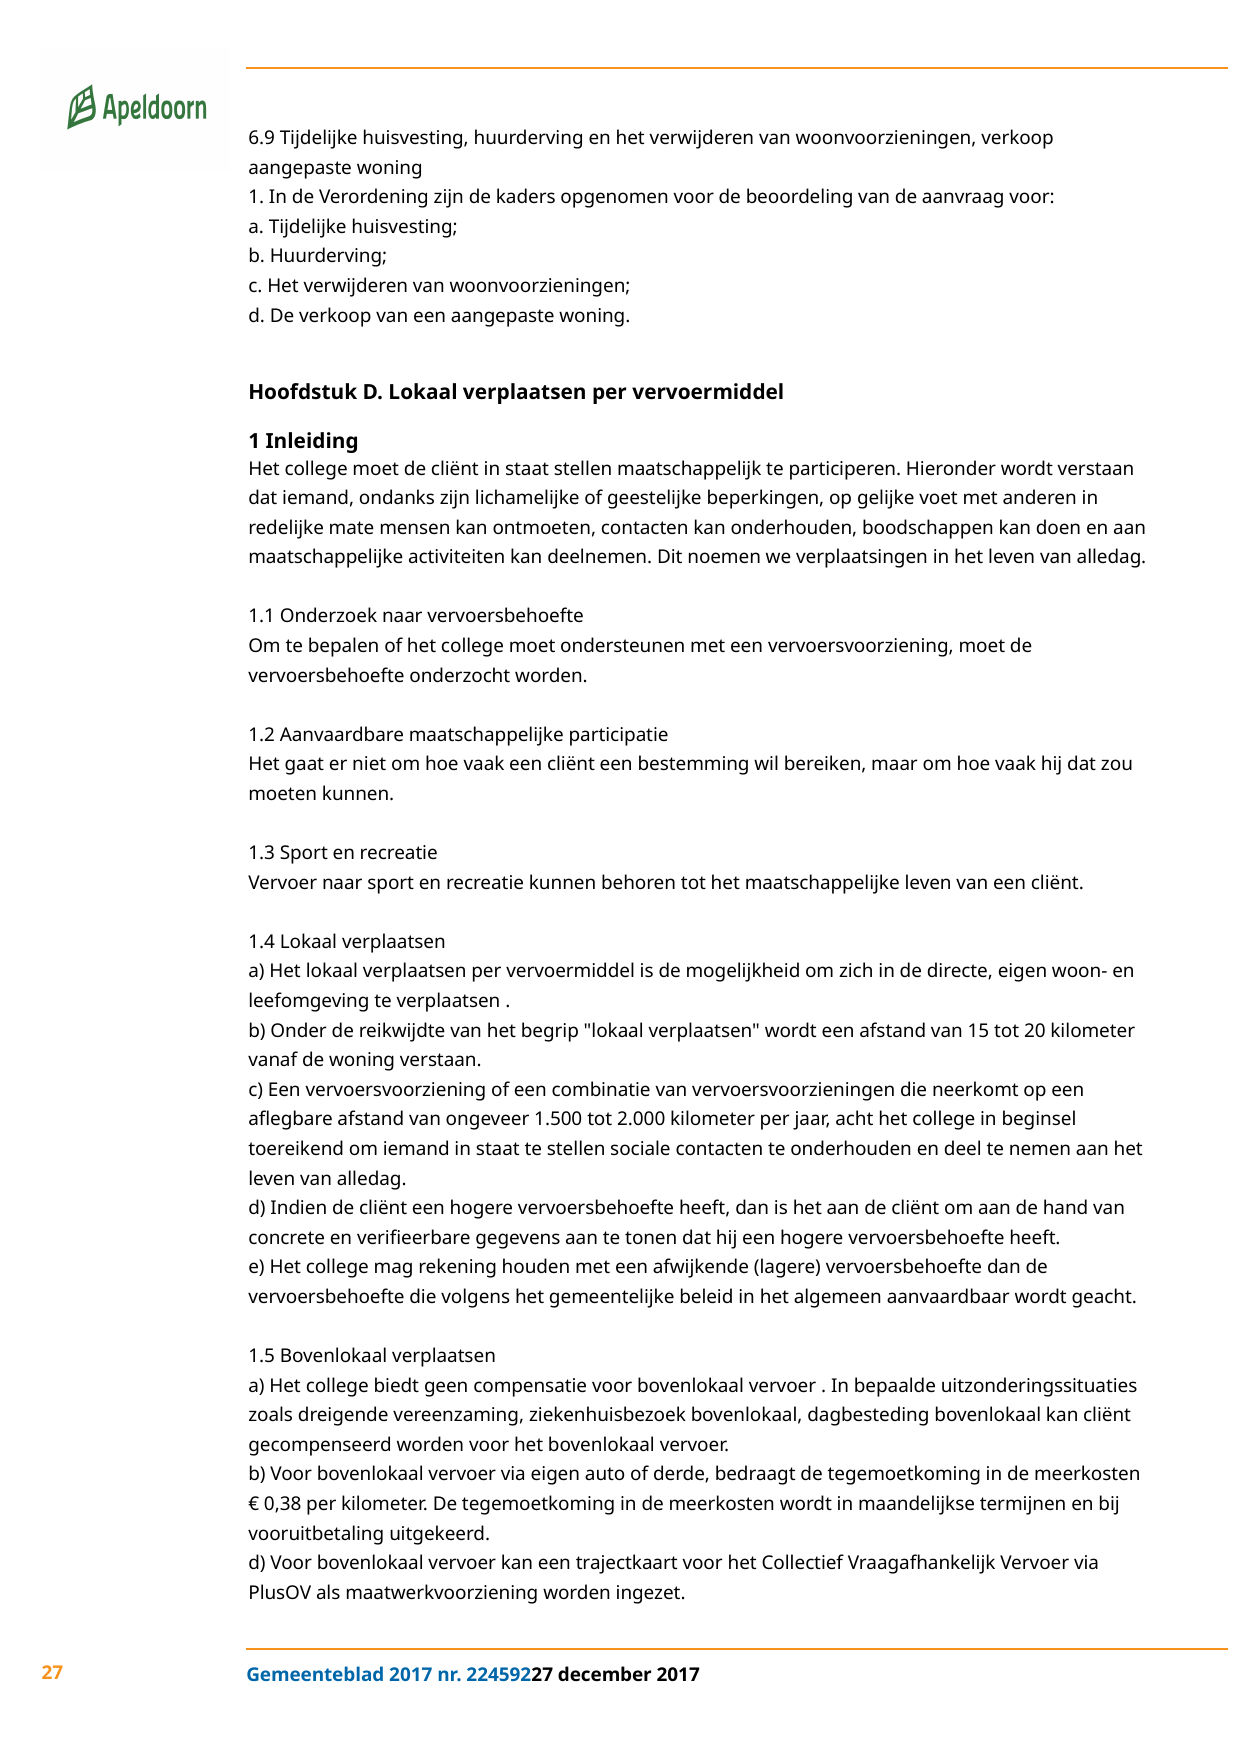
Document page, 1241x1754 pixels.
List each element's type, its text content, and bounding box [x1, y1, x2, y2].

text Het gaat er niet om hoe vaak een cliënt een bestemming wil bereiken, maar om hoe vaak hij dat zou moeten kunnen. [248, 751, 1152, 806]
text 1.1 Onderzoek naar vervoersbehoefte [248, 603, 1152, 628]
text 1.4 Lokaal verplaatsen [248, 928, 1152, 954]
text d) Indien de cliënt een hogere vervoersbehoefte heeft, dan is het aan de cliënt om aan de hand van concrete en verifieerbare gegevens aan te tonen dat hij een hogere vervoersbehoefte heeft. [248, 1194, 1152, 1250]
text 1.5 Bovenlokaal verplaatsen [248, 1342, 1152, 1368]
text 1 Inleiding [248, 426, 1152, 455]
text Vervoer naar sport en recreatie kunnen behoren tot het maatschappelijke leven van een cliënt. [248, 869, 1152, 895]
text c) Een vervoersvoorziening of een combinatie van vervoersvoorzieningen die neerkomt op een aflegbare afstand van ongeveer 1.500 tot 2.000 kilometer per jaar, acht het college in beginsel toereikend om iemand in staat te stellen sociale contacten te onderhouden en deel te nemen aan het leven van alledag. [248, 1076, 1152, 1191]
text 1. In de Verordening zijn de kaders opgenomen voor de beoordeling van de aanvraag voor: [248, 183, 1152, 209]
text Het college moet de cliënt in staat stellen maatschappelijk te participeren. Hieronder wordt verstaan dat iemand, ondanks zijn lichamelijke of geestelijke beperkingen, op gelijke voet met anderen in redelijke mate mensen kan ontmoeten, contacten kan onderhouden, boodschappen kan doen en aan maatschappelijke activiteiten kan deelnemen. Dit noemen we verplaatsingen in het leven van alledag. [248, 455, 1152, 569]
text b) Onder de reikwijdte van het begrip "lokaal verplaatsen" wordt een afstand van 15 tot 20 kilometer vanaf de woning verstaan. [248, 1017, 1152, 1072]
text e) Het college mag rekening houden met een afwijkende (lagere) vervoersbehoefte dan de vervoersbehoefte die volgens het gemeentelijke beleid in het algemeen aanvaardbaar wordt geacht. [248, 1253, 1152, 1309]
text Om te bepalen of het college moet ondersteunen met een vervoersvoorziening, moet de vervoersbehoefte onderzocht worden. [248, 632, 1152, 688]
text a. Tijdelijke huisvesting; [248, 213, 1152, 239]
text 1.3 Sport en recreatie [248, 839, 1152, 865]
text b) Voor bovenlokaal vervoer via eigen auto of derde, bedraagt de tegemoetkoming in de meerkosten € 0,38 per kilometer. De tegemoetkoming in de meerkosten wordt in maandelijkse termijnen en bij vooruitbetaling uitgekeerd. [248, 1461, 1152, 1546]
text a) Het lokaal verplaatsen per vervoermiddel is de mogelijkheid om zich in de directe, eigen woon- en leefomgeving te verplaatsen . [248, 958, 1152, 1013]
text d. De verkoop van een aangepaste woning. [248, 302, 1152, 328]
text 1.2 Aanvaardbare maatschappelijke participatie [248, 721, 1152, 747]
text b. Huurderving; [248, 243, 1152, 268]
text a) Het college biedt geen compensatie voor bovenlokaal vervoer . In bepaalde uitzonderingssituaties zoals dreigende vereenzaming, ziekenhuisbezoek bovenlokaal, dagbesteding bovenlokaal kan cliënt gecompenseerd worden voor het bovenlokaal vervoer. [248, 1372, 1152, 1457]
text Hoofdstuk D. Lokaal verplaatsen per vervoermiddel [248, 377, 1152, 406]
text c. Het verwijderen van woonvoorzieningen; [248, 272, 1152, 298]
text 6.9 Tijdelijke huisvesting, huurderving en het verwijderen van woonvoorzieningen, verkoop aangepaste woning [248, 124, 1152, 180]
picture [41, 47, 231, 172]
text d) Voor bovenlokaal vervoer kan een trajectkaart voor het Collectief Vraagafhankelijk Vervoer via PlusOV als maatwerkvoorziening worden ingezet. [248, 1549, 1152, 1605]
